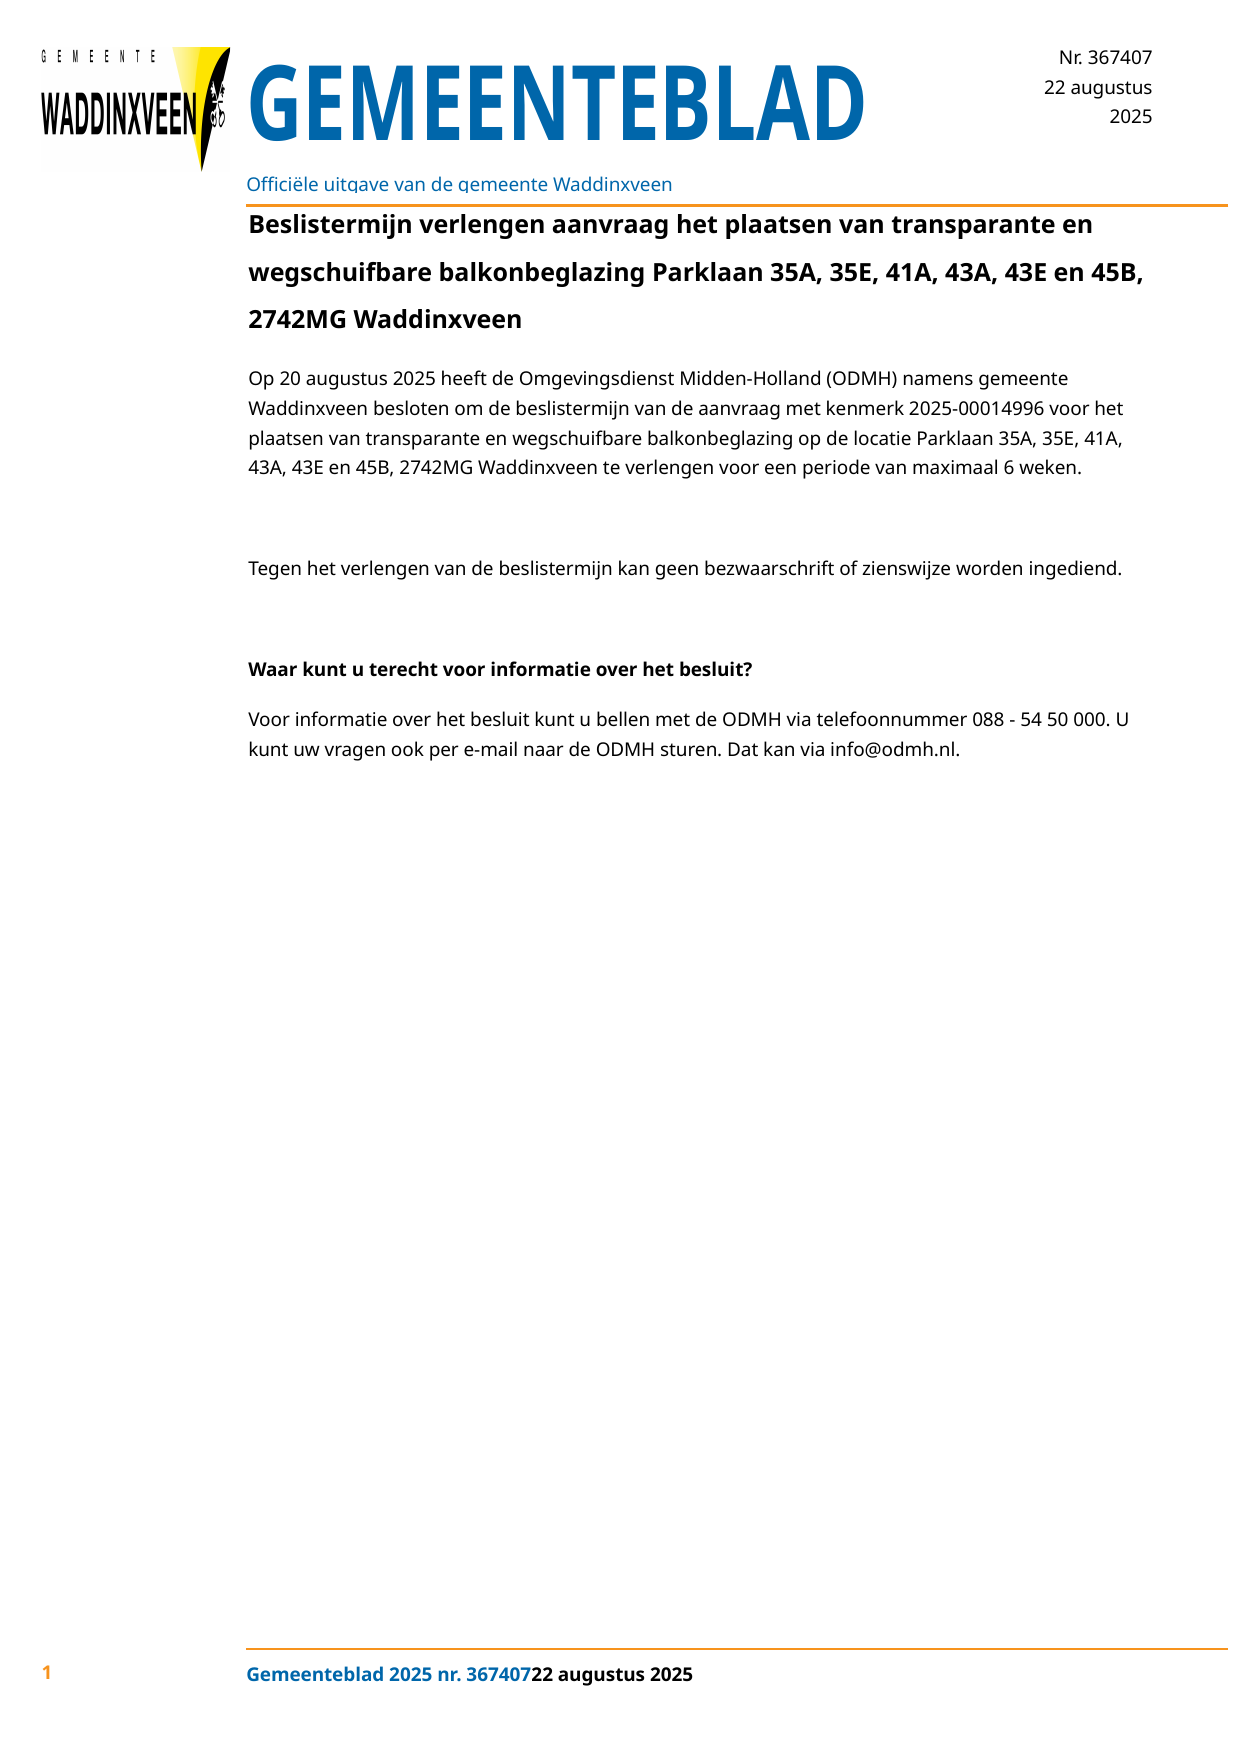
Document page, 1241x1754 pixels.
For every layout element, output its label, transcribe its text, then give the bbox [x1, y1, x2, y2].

text Waar kunt u terecht voor informatie over het besluit? [248, 656, 1152, 682]
text Op 20 augustus 2025 heeft de Omgevingsdienst Midden-Holland (ODMH) namens gemeente Waddinxveen besloten om de beslistermijn van de aanvraag met kenmerk 2025-00014996 voor het plaatsen van transparante en wegschuifbare balkonbeglazing op de locatie Parklaan 35A, 35E, 41A, 43A, 43E en 45B, 2742MG Waddinxveen te verlengen voor een periode van maximaal 6 weken. [248, 366, 1152, 480]
picture [41, 47, 231, 172]
text Voor informatie over het besluit kunt u bellen met de ODMH via telefoonnummer 088 - 54 50 000. U kunt uw vragen ook per e-mail naar de ODMH sturen. Dat kan via info@odmh.nl. [248, 706, 1152, 762]
text Tegen het verlengen van de beslistermijn kan geen bezwaarschrift of zienswijze worden ingediend. [248, 555, 1152, 581]
text Beslistermijn verlengen aanvraag het plaatsen van transparante en wegschuifbare balkonbeglazing Parklaan 35A, 35E, 41A, 43A, 43E en 45B, 2742MG Waddinxveen [248, 207, 1152, 336]
